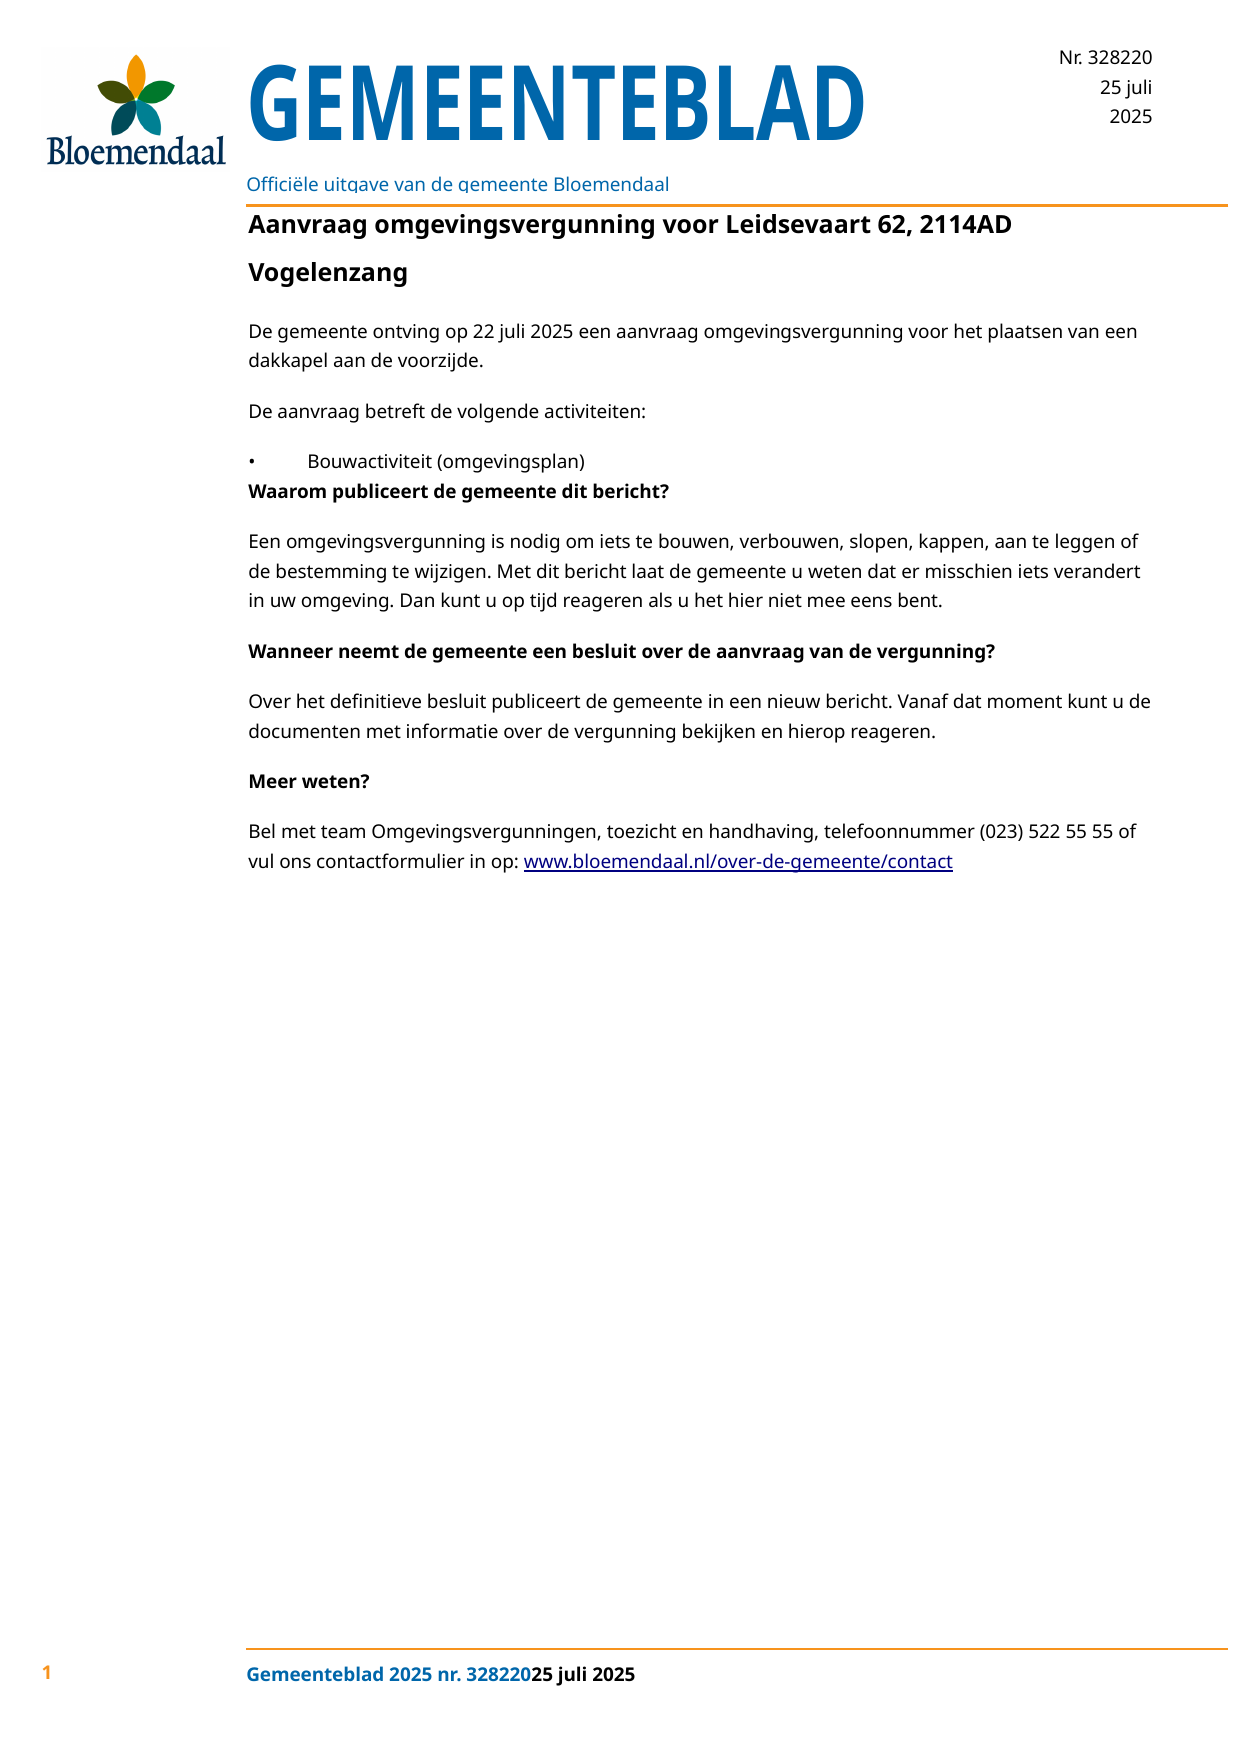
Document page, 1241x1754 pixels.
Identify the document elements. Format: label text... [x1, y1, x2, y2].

text Over het definitieve besluit publiceert de gemeente in een nieuw bericht. Vanaf dat moment kunt u de documenten met informatie over de vergunning bekijken en hierop reageren. [248, 688, 1152, 744]
text Bel met team Omgevingsvergunningen, toezicht en handhaving, telefoonnummer (023) 522 55 55 of vul ons contactformulier in op: www.bloemendaal.nl/over-de-gemeente/contact [248, 819, 1152, 874]
text De gemeente ontving op 22 juli 2025 een aanvraag omgevingsvergunning voor het plaatsen van een dakkapel aan de voorzijde. [248, 318, 1152, 373]
text Waarom publiceert de gemeente dit bericht? [248, 478, 1152, 504]
text Aanvraag omgevingsvergunning voor Leidsevaart 62, 2114AD Vogelenzang [248, 207, 1152, 288]
text Een omgevingsvergunning is nodig om iets te bouwen, verbouwen, slopen, kappen, aan te leggen of de bestemming te wijzigen. Met dit bericht laat de gemeente u weten dat er misschien iets verandert in uw omgeving. Dan kunt u op tijd reageren als u het hier niet mee eens bent. [248, 528, 1152, 613]
list Bouwactiviteit (omgevingsplan) [248, 448, 1152, 474]
text Wanneer neemt de gemeente een besluit over de aanvraag van de vergunning? [248, 638, 1152, 664]
picture [41, 47, 231, 172]
text Meer weten? [248, 768, 1152, 794]
text De aanvraag betreft de volgende activiteiten: [248, 398, 1152, 424]
